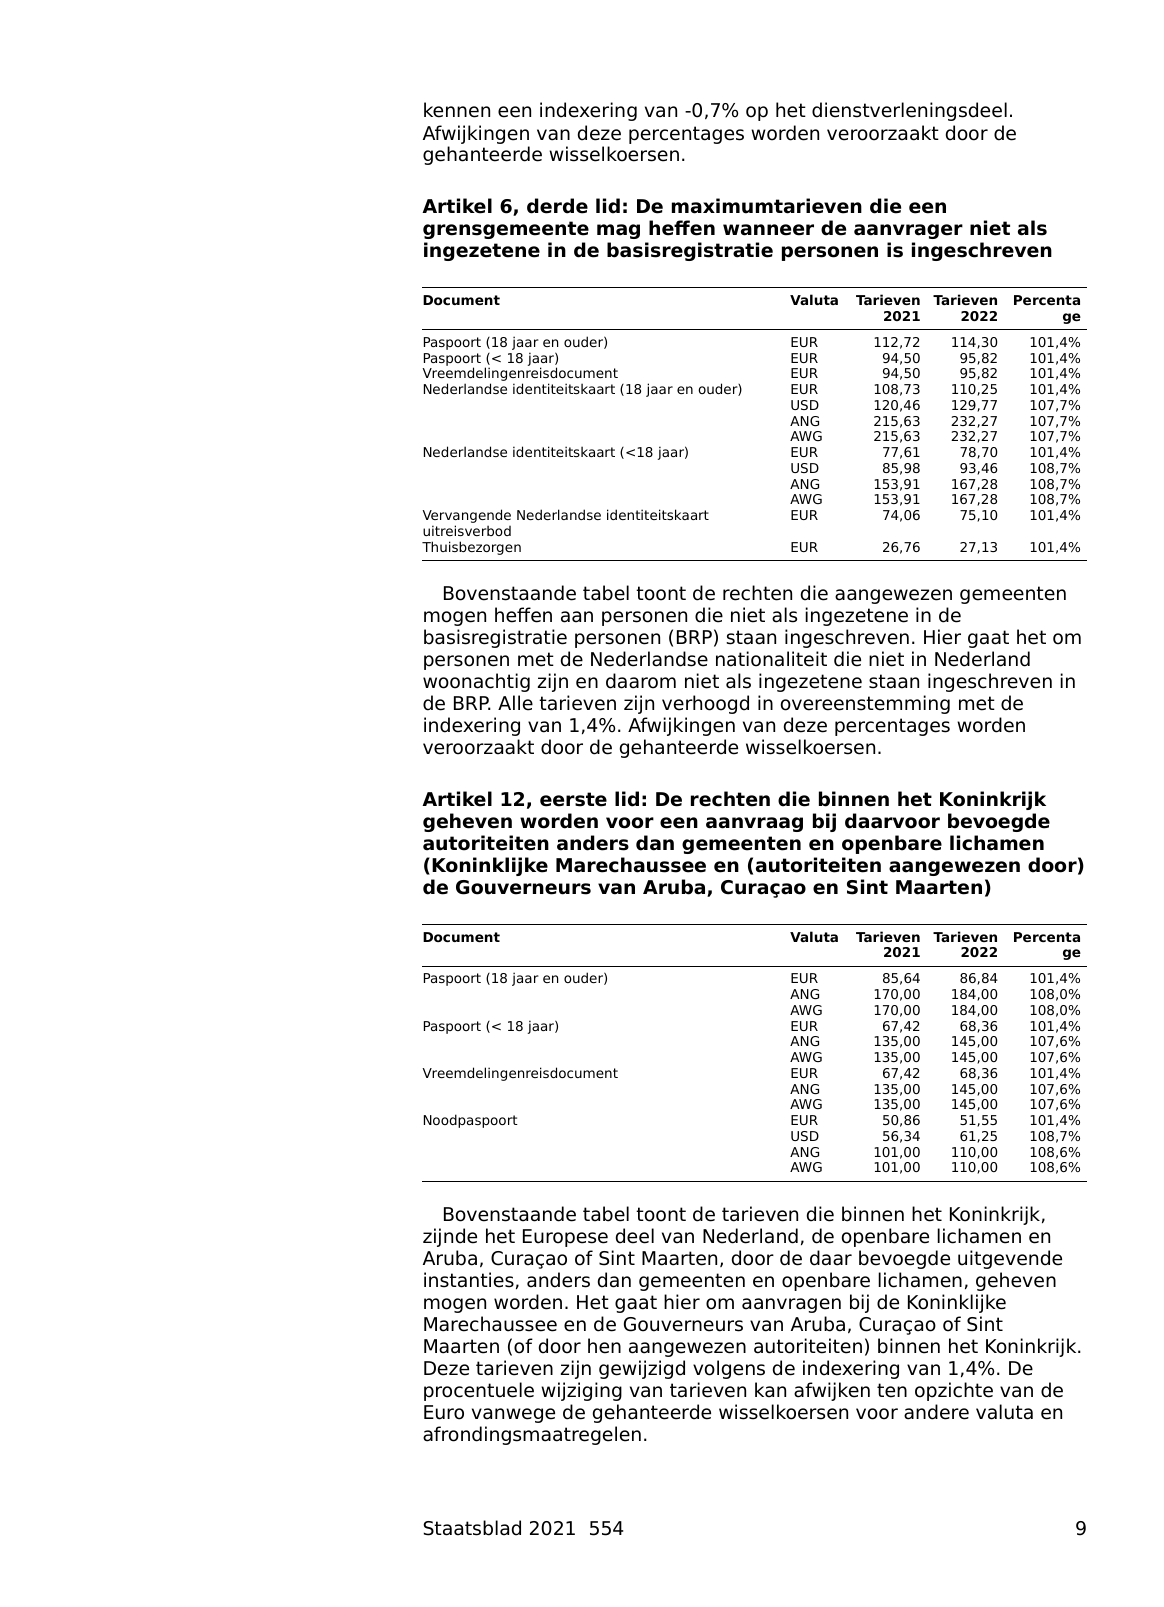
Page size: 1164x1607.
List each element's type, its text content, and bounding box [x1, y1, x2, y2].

table_cell EUR [784, 366, 849, 382]
table_cell 101,4% [1004, 1066, 1087, 1081]
table_cell 95,82 [926, 366, 1004, 382]
table_cell 101,4% [1004, 1019, 1087, 1034]
table_cell 74,06 [849, 508, 926, 539]
table_cell [422, 476, 784, 492]
table_cell [422, 461, 784, 476]
table_cell [422, 414, 784, 429]
table_cell 101,4% [1004, 351, 1087, 366]
table_header Tarieven 2021 [849, 925, 926, 966]
table_cell 120,46 [849, 398, 926, 413]
table_cell 167,28 [926, 476, 1004, 492]
table_cell 67,42 [849, 1066, 926, 1081]
table_cell USD [784, 398, 849, 413]
table_cell EUR [784, 1066, 849, 1081]
table_cell 110,00 [926, 1144, 1004, 1160]
table_cell 215,63 [849, 429, 926, 445]
table_cell [422, 1129, 784, 1144]
table_cell Noodpaspoort [422, 1113, 784, 1129]
table_cell 101,4% [1004, 539, 1087, 560]
table_cell 184,00 [926, 1003, 1004, 1018]
table_cell AWG [784, 1003, 849, 1018]
table_cell 135,00 [849, 1081, 926, 1097]
table_cell EUR [784, 508, 849, 539]
subtitle Artikel 12, eerste lid: De rechten die binnen het Koninkrijk geheven worden voor een aanvraag bij daarvoor bevoegde autoriteiten anders dan gemeenten en openbare lichamen (Koninklijke Marechaussee en (autoriteiten aangewezen door) de Gouverneurs van Aruba, Curaçao en Sint Maarten) [422, 789, 1087, 899]
table_cell 108,7% [1004, 476, 1087, 492]
table_header Percentage [1004, 288, 1087, 329]
table_cell 170,00 [849, 1003, 926, 1018]
table_cell 107,6% [1004, 1034, 1087, 1050]
table_cell [422, 1003, 784, 1018]
table_cell 67,42 [849, 1019, 926, 1034]
table_cell 101,4% [1004, 445, 1087, 461]
table_cell 85,98 [849, 461, 926, 476]
table_cell 107,7% [1004, 429, 1087, 445]
table_cell 56,34 [849, 1129, 926, 1144]
table_cell [422, 398, 784, 413]
table_cell ANG [784, 987, 849, 1003]
table_cell 145,00 [926, 1081, 1004, 1097]
table_cell EUR [784, 1113, 849, 1129]
table_cell [422, 987, 784, 1003]
table_header Valuta [784, 288, 849, 329]
table_cell AWG [784, 492, 849, 508]
table_cell 108,7% [1004, 461, 1087, 476]
table_cell AWG [784, 1160, 849, 1181]
table_cell Vervangende Nederlandse identiteitskaart uitreisverbod [422, 508, 784, 539]
table_cell 86,84 [926, 967, 1004, 987]
table_cell 107,7% [1004, 414, 1087, 429]
table_cell 101,4% [1004, 1113, 1087, 1129]
table_cell 107,6% [1004, 1050, 1087, 1066]
text kennen een indexering van -0,7% op het dienstverleningsdeel. Afwijkingen van deze percentages worden veroorzaakt door de gehanteerde wisselkoersen. [422, 100, 1087, 166]
table_cell Paspoort (18 jaar en ouder) [422, 967, 784, 987]
table_cell 108,7% [1004, 1129, 1087, 1144]
table_cell USD [784, 1129, 849, 1144]
table_cell 101,4% [1004, 967, 1087, 987]
table_cell 68,36 [926, 1019, 1004, 1034]
table_cell 78,70 [926, 445, 1004, 461]
table_cell 170,00 [849, 987, 926, 1003]
table_cell 108,0% [1004, 1003, 1087, 1018]
table_cell 101,00 [849, 1144, 926, 1160]
table_cell 93,46 [926, 461, 1004, 476]
table_cell AWG [784, 429, 849, 445]
table_cell 107,6% [1004, 1081, 1087, 1097]
table_cell Paspoort (< 18 jaar) [422, 1019, 784, 1034]
table_cell ANG [784, 414, 849, 429]
table_cell 232,27 [926, 414, 1004, 429]
table_cell 184,00 [926, 987, 1004, 1003]
table_cell 135,00 [849, 1050, 926, 1066]
table_cell 101,4% [1004, 366, 1087, 382]
table_cell 232,27 [926, 429, 1004, 445]
table_header Valuta [784, 925, 849, 966]
table_cell [422, 1050, 784, 1066]
table_cell [422, 1144, 784, 1160]
table_cell ANG [784, 1144, 849, 1160]
table_cell 114,30 [926, 330, 1004, 351]
subtitle Artikel 6, derde lid: De maximumtarieven die een grensgemeente mag heffen wanneer de aanvrager niet als ingezetene in de basisregistratie personen is ingeschreven [422, 196, 1087, 262]
table_cell EUR [784, 382, 849, 398]
table_cell [422, 1034, 784, 1050]
table_cell 145,00 [926, 1097, 1004, 1113]
table_cell EUR [784, 445, 849, 461]
table_cell 110,25 [926, 382, 1004, 398]
table_cell 50,86 [849, 1113, 926, 1129]
table_cell 94,50 [849, 351, 926, 366]
table_cell 108,6% [1004, 1160, 1087, 1181]
table_cell EUR [784, 1019, 849, 1034]
table_cell 135,00 [849, 1097, 926, 1113]
table_cell AWG [784, 1050, 849, 1066]
table_header Document [422, 288, 784, 329]
table_cell Nederlandse identiteitskaart (<18 jaar) [422, 445, 784, 461]
table_cell [422, 1097, 784, 1113]
table_cell EUR [784, 330, 849, 351]
table_cell 26,76 [849, 539, 926, 560]
table_cell 108,73 [849, 382, 926, 398]
table_cell 101,4% [1004, 382, 1087, 398]
table_cell ANG [784, 476, 849, 492]
text Bovenstaande tabel toont de rechten die aangewezen gemeenten mogen heffen aan personen die niet als ingezetene in de basisregistratie personen (BRP) staan ingeschreven. Hier gaat het om personen met de Nederlandse nationaliteit die niet in Nederland woonachtig zijn en daarom niet als ingezetene staan ingeschreven in de BRP. Alle tarieven zijn verhoogd in overeenstemming met de indexering van 1,4%. Afwijkingen van deze percentages worden veroorzaakt door de gehanteerde wisselkoersen. [422, 583, 1087, 759]
table_cell 153,91 [849, 492, 926, 508]
table_header Tarieven 2022 [926, 925, 1004, 966]
table_cell Paspoort (< 18 jaar) [422, 351, 784, 366]
table_cell 107,7% [1004, 398, 1087, 413]
table_cell 75,10 [926, 508, 1004, 539]
table_cell Vreemdelingenreisdocument [422, 1066, 784, 1081]
table_cell 110,00 [926, 1160, 1004, 1181]
table_cell 68,36 [926, 1066, 1004, 1081]
table_cell 77,61 [849, 445, 926, 461]
table_cell [422, 492, 784, 508]
table_cell EUR [784, 967, 849, 987]
table_header Tarieven 2021 [849, 288, 926, 329]
table_header Document [422, 925, 784, 966]
table_header Percentage [1004, 925, 1087, 966]
table_cell [422, 429, 784, 445]
table_cell 167,28 [926, 492, 1004, 508]
table_cell EUR [784, 539, 849, 560]
table_cell AWG [784, 1097, 849, 1113]
table_cell 61,25 [926, 1129, 1004, 1144]
table_cell Nederlandse identiteitskaart (18 jaar en ouder) [422, 382, 784, 398]
table_cell 85,64 [849, 967, 926, 987]
table_cell 94,50 [849, 366, 926, 382]
table_cell ANG [784, 1034, 849, 1050]
table_cell EUR [784, 351, 849, 366]
table_cell 108,0% [1004, 987, 1087, 1003]
table_cell Thuisbezorgen [422, 539, 784, 560]
table_cell 101,4% [1004, 330, 1087, 351]
table_cell 129,77 [926, 398, 1004, 413]
text Bovenstaande tabel toont de tarieven die binnen het Koninkrijk, zijnde het Europese deel van Nederland, de openbare lichamen en Aruba, Curaçao of Sint Maarten, door de daar bevoegde uitgevende instanties, anders dan gemeenten en openbare lichamen, geheven mogen worden. Het gaat hier om aanvragen bij de Koninklijke Marechaussee en de Gouverneurs van Aruba, Curaçao of Sint Maarten (of door hen aangewezen autoriteiten) binnen het Koninkrijk. Deze tarieven zijn gewijzigd volgens de indexering van 1,4%. De procentuele wijziging van tarieven kan afwijken ten opzichte van de Euro vanwege de gehanteerde wisselkoersen voor andere valuta en afrondingsmaatregelen. [422, 1204, 1087, 1446]
table_cell USD [784, 461, 849, 476]
table_cell 215,63 [849, 414, 926, 429]
table_cell 135,00 [849, 1034, 926, 1050]
table_cell 153,91 [849, 476, 926, 492]
table_cell 95,82 [926, 351, 1004, 366]
table_cell Paspoort (18 jaar en ouder) [422, 330, 784, 351]
table_cell Vreemdelingenreisdocument [422, 366, 784, 382]
table_cell [422, 1081, 784, 1097]
table_cell 145,00 [926, 1050, 1004, 1066]
table_cell 51,55 [926, 1113, 1004, 1129]
table_cell 112,72 [849, 330, 926, 351]
table_cell 107,6% [1004, 1097, 1087, 1113]
table_cell 101,4% [1004, 508, 1087, 539]
table_cell [422, 1160, 784, 1181]
table_cell 108,6% [1004, 1144, 1087, 1160]
table_header Tarieven 2022 [926, 288, 1004, 329]
table_cell ANG [784, 1081, 849, 1097]
table_cell 101,00 [849, 1160, 926, 1181]
table_cell 145,00 [926, 1034, 1004, 1050]
table_cell 108,7% [1004, 492, 1087, 508]
table_cell 27,13 [926, 539, 1004, 560]
